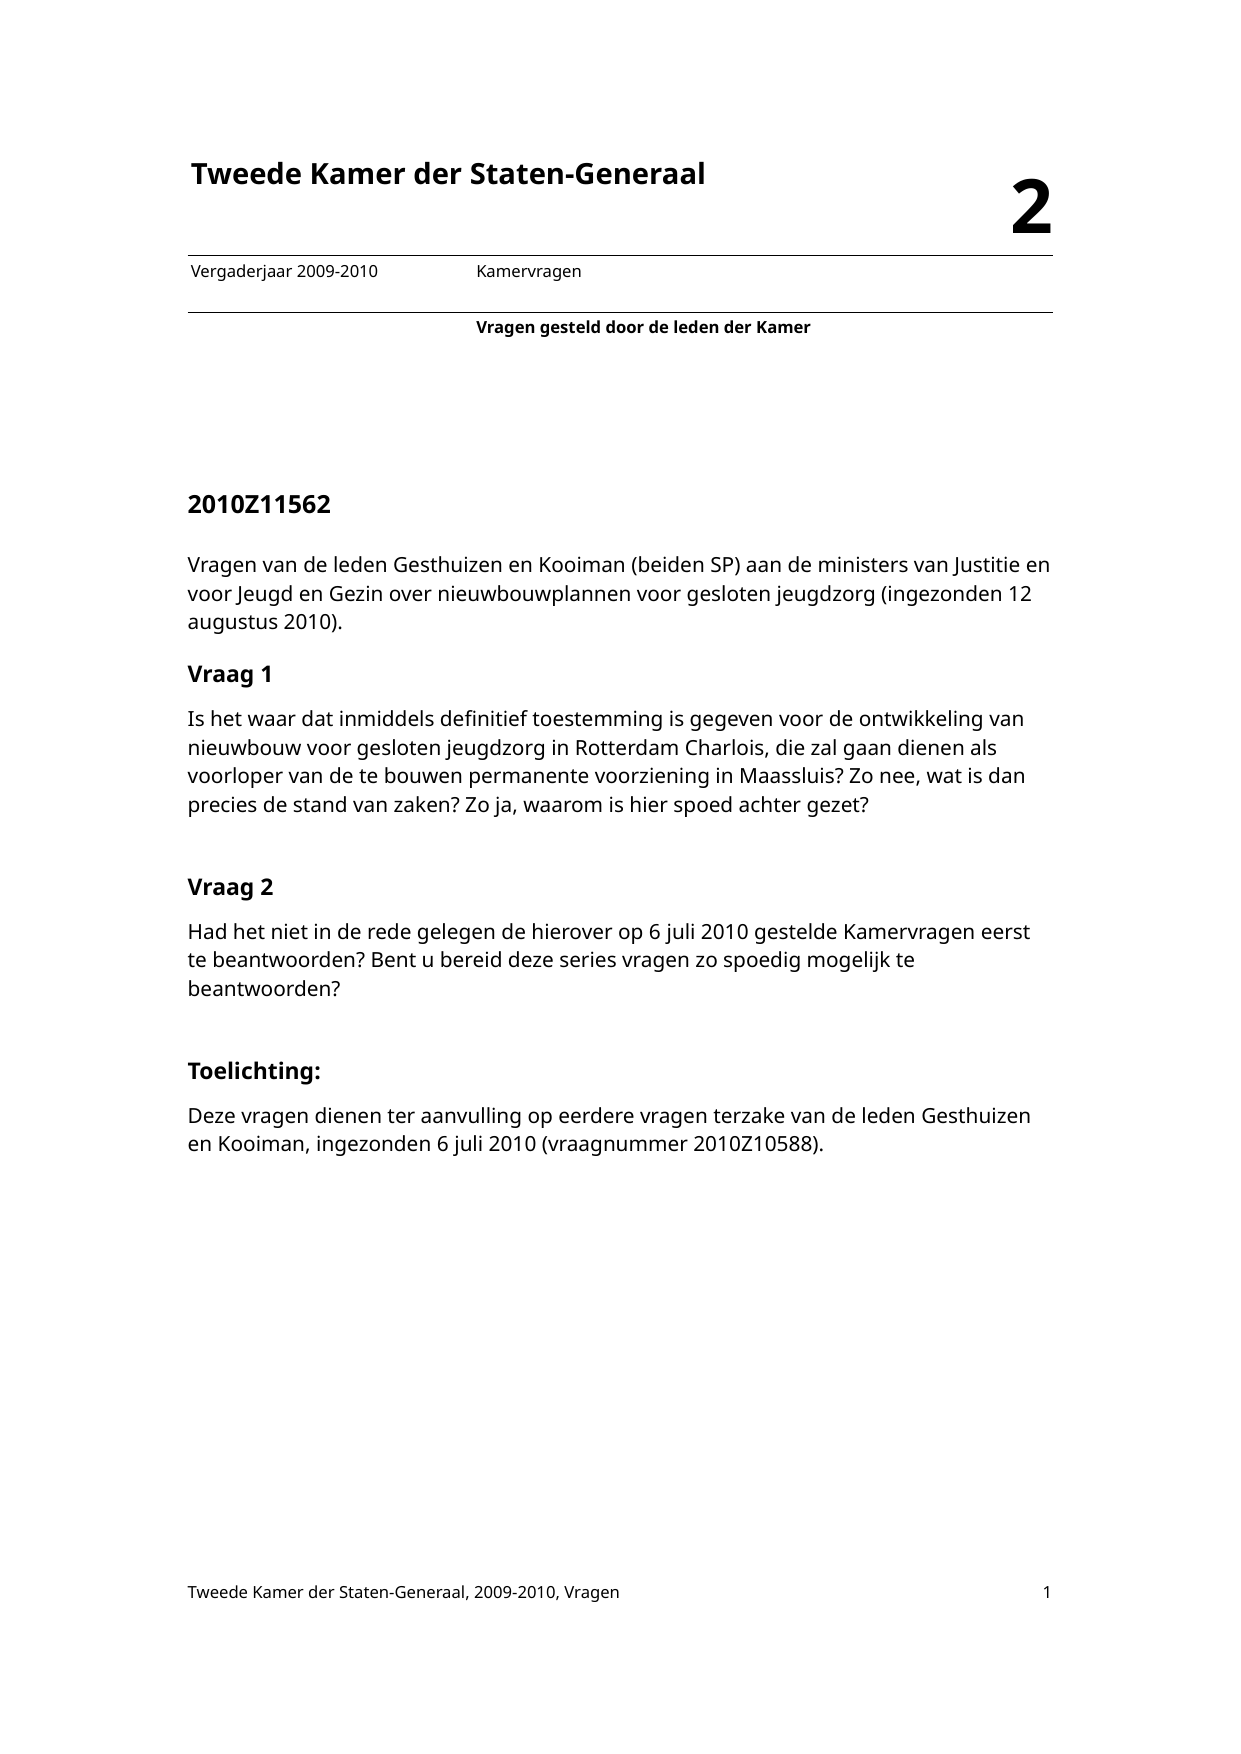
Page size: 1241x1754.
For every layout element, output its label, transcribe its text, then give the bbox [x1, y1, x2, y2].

text Had het niet in de rede gelegen de hierover op 6 juli 2010 gestelde Kamervragen eerst te beantwoorden? Bent u bereid deze series vragen zo spoedig mogelijk te beantwoorden? [187, 917, 1053, 1002]
subtitle Vraag 2 [187, 871, 1053, 902]
table_header 2 [880, 150, 1053, 255]
table_cell [188, 313, 473, 339]
text Vragen van de leden Gesthuizen en Kooiman (beiden SP) aan de ministers van Justitie en voor Jeugd en Gezin over nieuwbouwplannen voor gesloten jeugdzorg (ingezonden 12 augustus 2010). [187, 550, 1053, 636]
table_header Tweede Kamer der Staten-Generaal [188, 150, 879, 255]
text Is het waar dat inmiddels definitief toestemming is gegeven voor de ontwikkeling van nieuwbouw voor gesloten jeugdzorg in Rotterdam Charlois, die zal gaan dienen als voorloper van de te bouwen permanente voorziening in Maassluis? Zo nee, wat is dan precies de stand van zaken? Zo ja, waarom is hier spoed achter gezet? [187, 704, 1053, 818]
table_cell Vergaderjaar 2009-2010 [188, 256, 473, 312]
subtitle Toelichting: [187, 1055, 1053, 1086]
table_cell Vragen gesteld door de leden der Kamer [473, 313, 1053, 339]
text 2010Z11562 [187, 487, 1053, 521]
table_cell Kamervragen [473, 256, 1053, 312]
text Deze vragen dienen ter aanvulling op eerdere vragen terzake van de leden Gesthuizen en Kooiman, ingezonden 6 juli 2010 (vraagnummer 2010Z10588). [187, 1101, 1053, 1158]
subtitle Vraag 1 [187, 658, 1053, 689]
